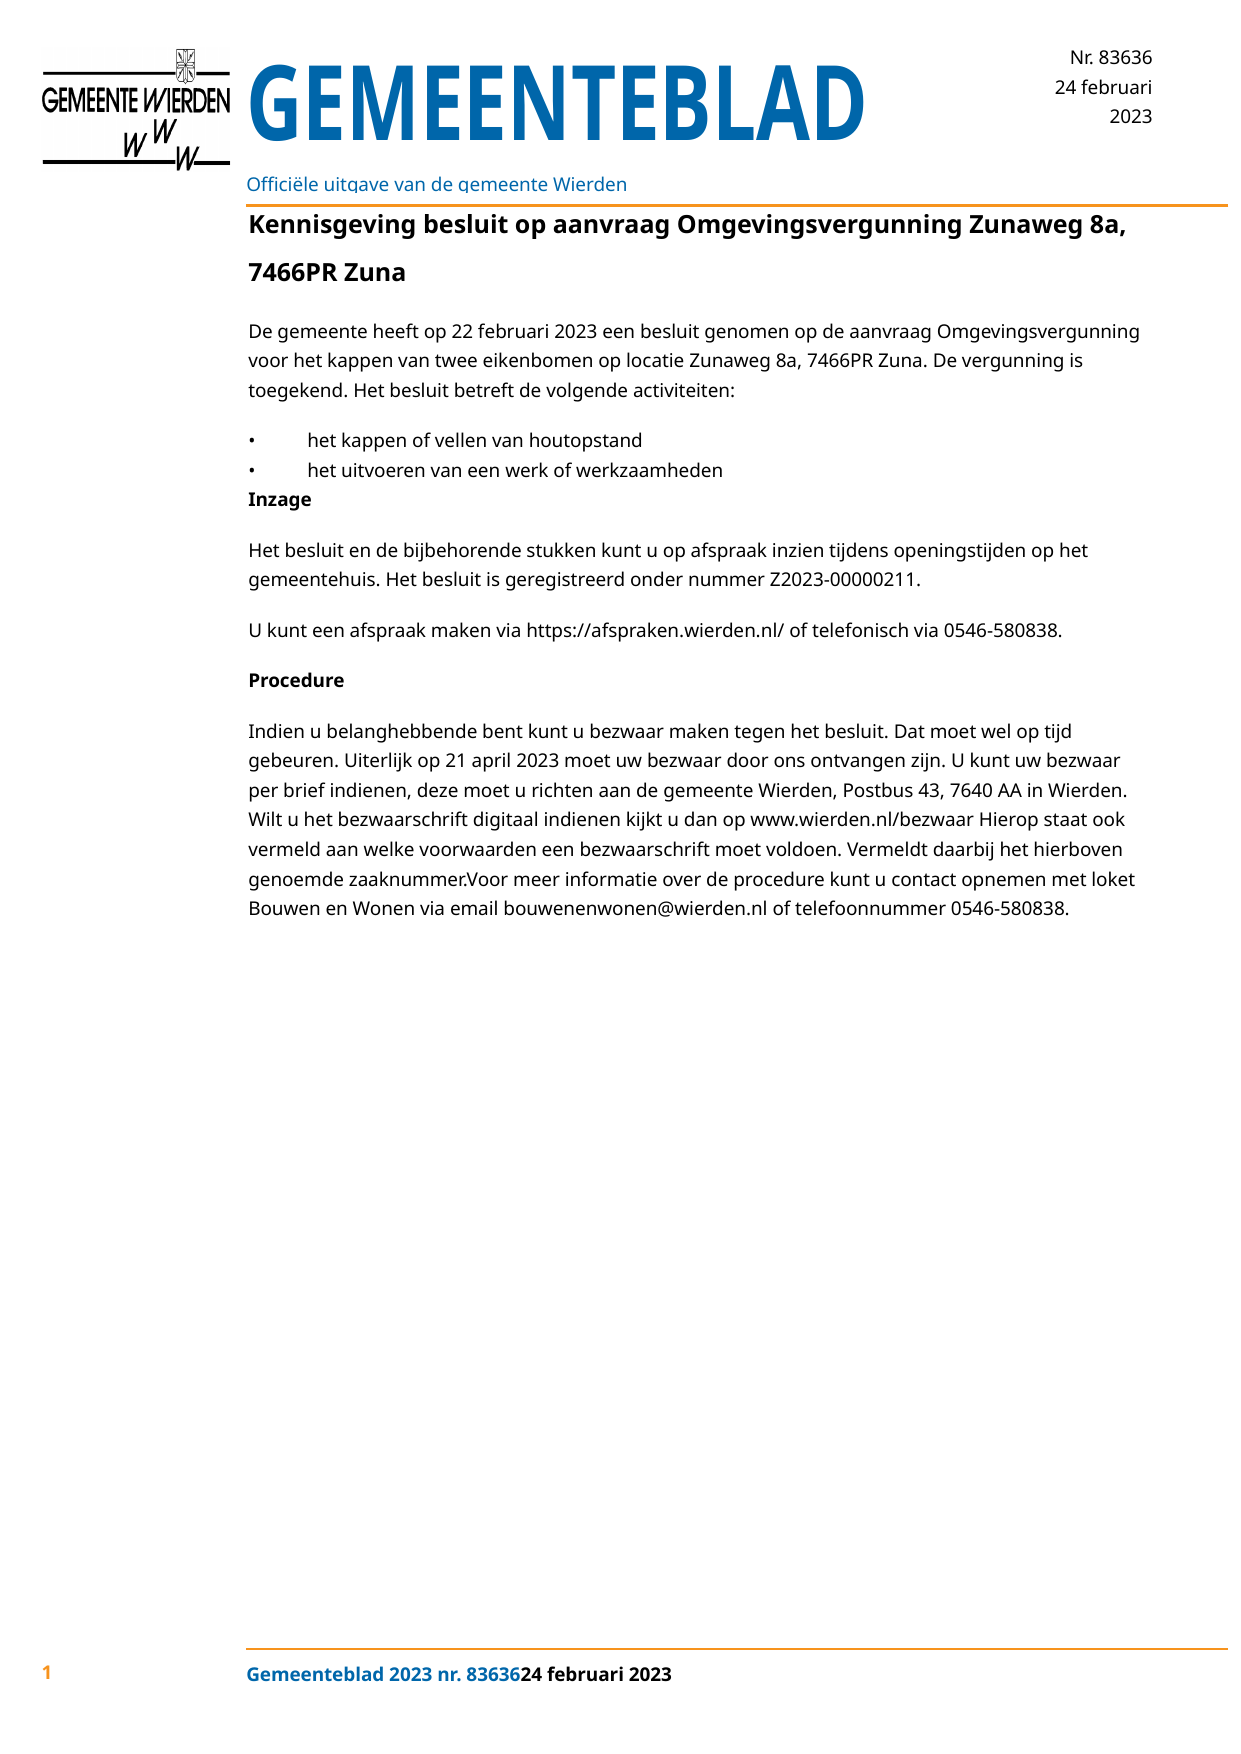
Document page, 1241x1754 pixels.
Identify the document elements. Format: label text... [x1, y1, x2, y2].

text Indien u belanghebbende bent kunt u bezwaar maken tegen het besluit. Dat moet wel op tijd gebeuren. Uiterlijk op 21 april 2023 moet uw bezwaar door ons ontvangen zijn. U kunt uw bezwaar per brief indienen, deze moet u richten aan de gemeente Wierden, Postbus 43, 7640 AA in Wierden. Wilt u het bezwaarschrift digitaal indienen kijkt u dan op www.wierden.nl/bezwaar Hierop staat ook vermeld aan welke voorwaarden een bezwaarschrift moet voldoen. Vermeldt daarbij het hierboven genoemde zaaknummer.Voor meer informatie over de procedure kunt u contact opnemen met loket Bouwen en Wonen via email bouwenenwonen@wierden.nl of telefoonnummer 0546-580838. [248, 718, 1152, 921]
text Kennisgeving besluit op aanvraag Omgevingsvergunning Zunaweg 8a, 7466PR Zuna [248, 207, 1152, 288]
text U kunt een afspraak maken via https://afspraken.wierden.nl/ of telefonisch via 0546-580838. [248, 617, 1152, 643]
text De gemeente heeft op 22 februari 2023 een besluit genomen op de aanvraag Omgevingsvergunning voor het kappen van twee eikenbomen op locatie Zunaweg 8a, 7466PR Zuna. De vergunning is toegekend. Het besluit betreft de volgende activiteiten: [248, 318, 1152, 403]
text Het besluit en de bijbehorende stukken kunt u op afspraak inzien tijdens openingstijden op het gemeentehuis. Het besluit is geregistreerd onder nummer Z2023-00000211. [248, 537, 1152, 592]
text Inzage [248, 487, 1152, 512]
list het kappen of vellen van houtopstand [248, 427, 1152, 453]
list het uitvoeren van een werk of werkzaamheden [248, 457, 1152, 483]
picture [41, 47, 231, 172]
text Procedure [248, 667, 1152, 693]
